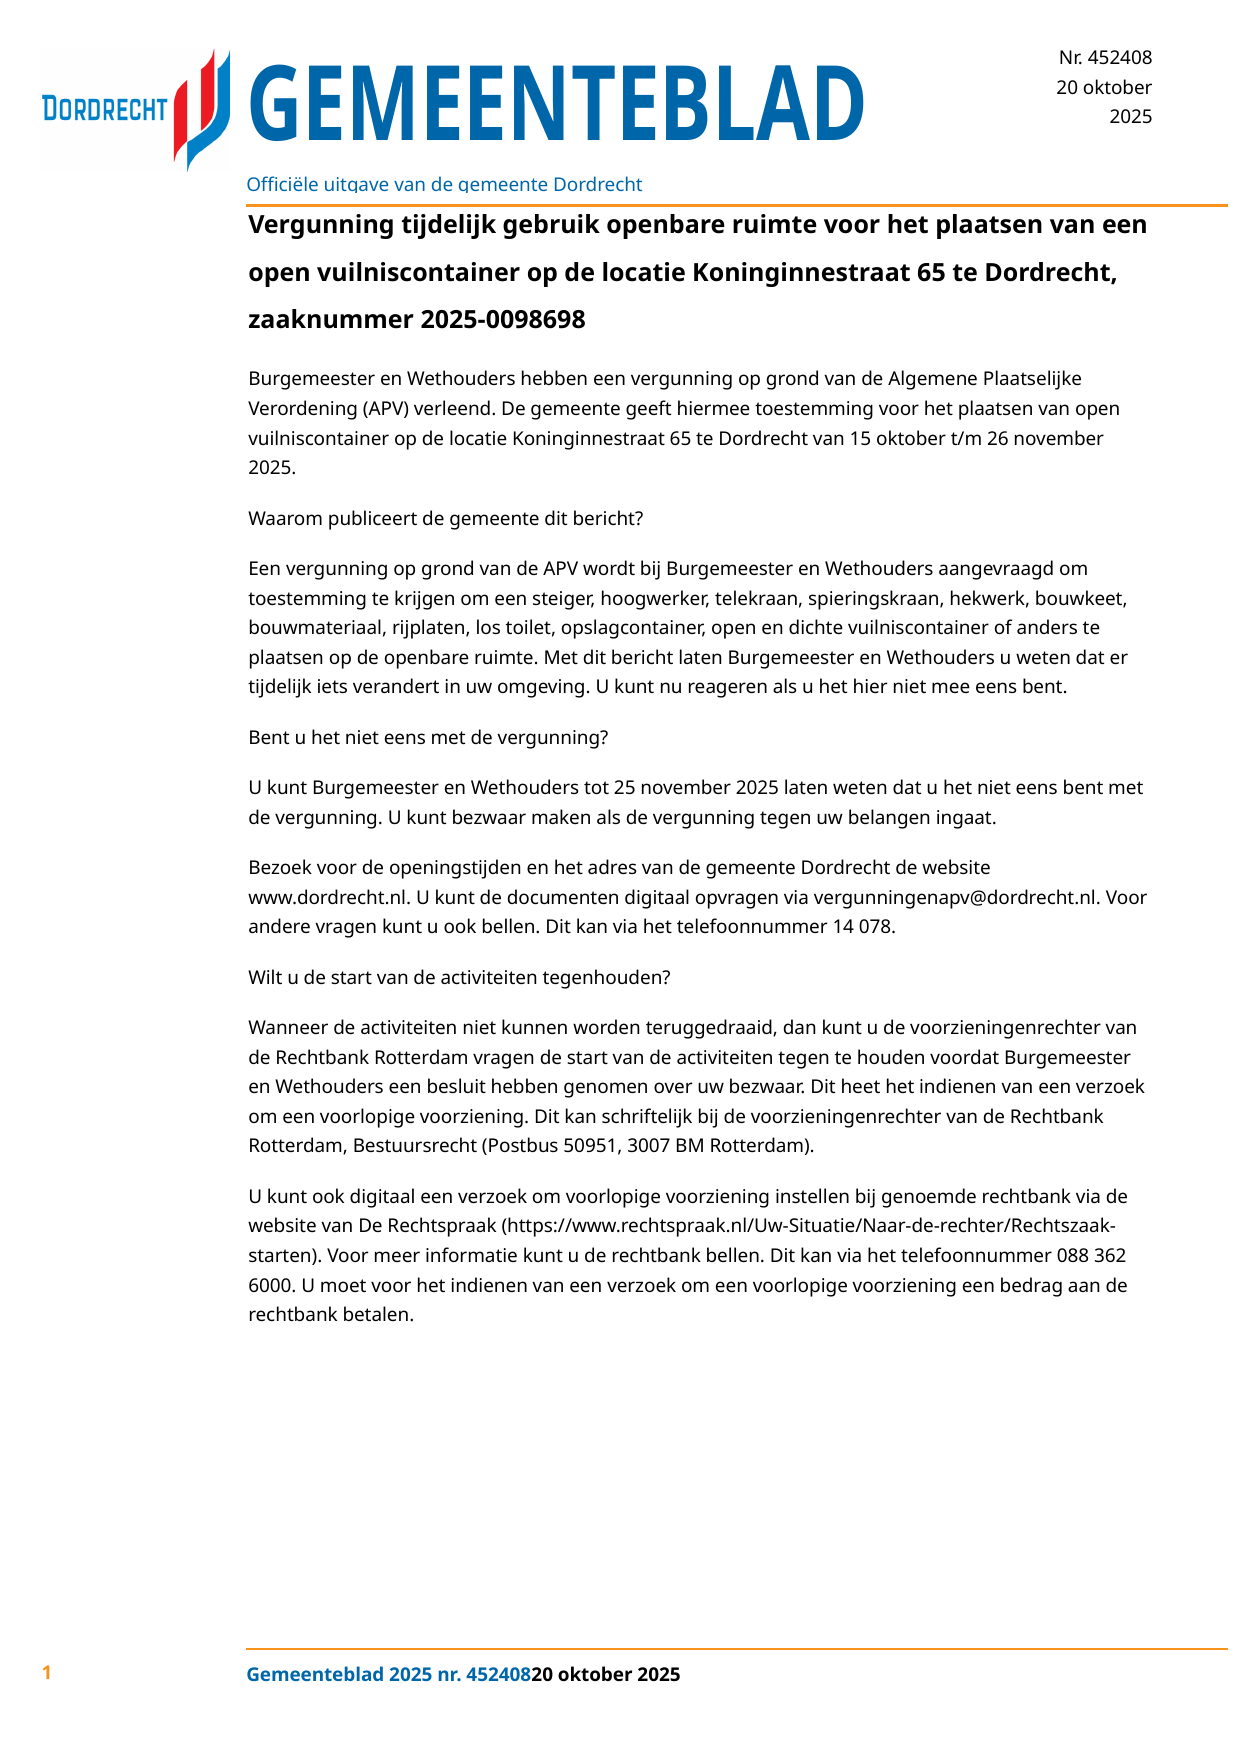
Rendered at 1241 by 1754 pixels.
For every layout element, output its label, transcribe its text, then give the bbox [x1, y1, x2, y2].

text Burgemeester en Wethouders hebben een vergunning op grond van de Algemene Plaatselijke Verordening (APV) verleend. De gemeente geeft hiermee toestemming voor het plaatsen van open vuilniscontainer op de locatie Koninginnestraat 65 te Dordrecht van 15 oktober t/m 26 november 2025. [248, 366, 1152, 480]
picture [41, 47, 231, 172]
text Vergunning tijdelijk gebruik openbare ruimte voor het plaatsen van een open vuilniscontainer op de locatie Koninginnestraat 65 te Dordrecht, zaaknummer 2025-0098698 [248, 207, 1152, 336]
text Wanneer de activiteiten niet kunnen worden teruggedraaid, dan kunt u de voorzieningenrechter van de Rechtbank Rotterdam vragen de start van de activiteiten tegen te houden voordat Burgemeester en Wethouders een besluit hebben genomen over uw bezwaar. Dit heet het indienen van een verzoek om een voorlopige voorziening. Dit kan schriftelijk bij de voorzieningenrechter van de Rechtbank Rotterdam, Bestuursrecht (Postbus 50951, 3007 BM Rotterdam). [248, 1014, 1152, 1158]
text Bezoek voor de openingstijden en het adres van de gemeente Dordrecht de website www.dordrecht.nl. U kunt de documenten digitaal opvragen via vergunningenapv@dordrecht.nl. Voor andere vragen kunt u ook bellen. Dit kan via het telefoonnummer 14 078. [248, 854, 1152, 939]
text Bent u het niet eens met de vergunning? [248, 724, 1152, 749]
text U kunt Burgemeester en Wethouders tot 25 november 2025 laten weten dat u het niet eens bent met de vergunning. U kunt bezwaar maken als de vergunning tegen uw belangen ingaat. [248, 774, 1152, 829]
text Wilt u de start van de activiteiten tegenhouden? [248, 964, 1152, 989]
text Waarom publiceert de gemeente dit bericht? [248, 505, 1152, 530]
text U kunt ook digitaal een verzoek om voorlopige voorziening instellen bij genoemde rechtbank via de website van De Rechtspraak (https://www.rechtspraak.nl/Uw-Situatie/Naar-de-rechter/Rechtszaak-starten). Voor meer informatie kunt u de rechtbank bellen. Dit kan via het telefoonnummer 088 362 6000. U moet voor het indienen van een verzoek om een voorlopige voorziening een bedrag aan de rechtbank betalen. [248, 1183, 1152, 1327]
text Een vergunning op grond van de APV wordt bij Burgemeester en Wethouders aangevraagd om toestemming te krijgen om een steiger, hoogwerker, telekraan, spieringskraan, hekwerk, bouwkeet, bouwmateriaal, rijplaten, los toilet, opslagcontainer, open en dichte vuilniscontainer of anders te plaatsen op de openbare ruimte. Met dit bericht laten Burgemeester en Wethouders u weten dat er tijdelijk iets verandert in uw omgeving. U kunt nu reageren als u het hier niet mee eens bent. [248, 555, 1152, 699]
